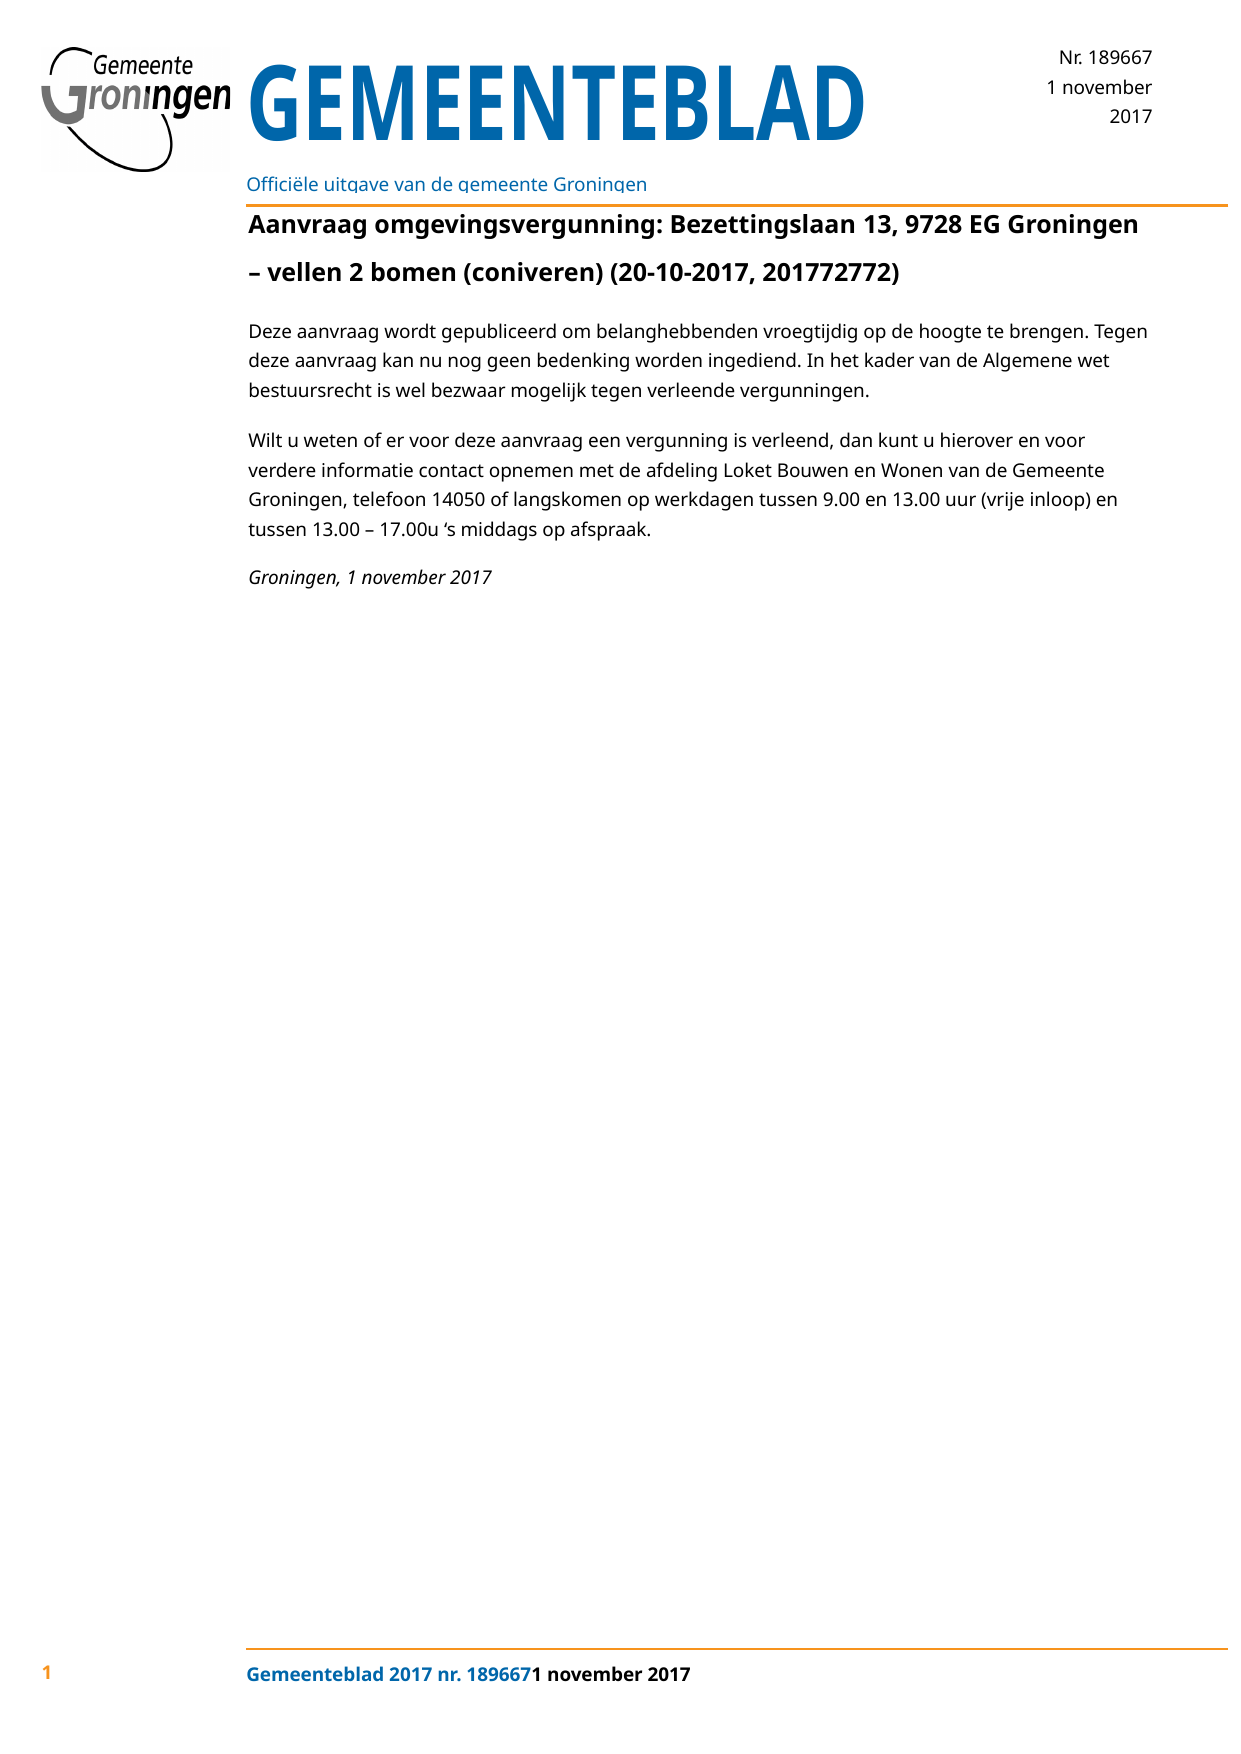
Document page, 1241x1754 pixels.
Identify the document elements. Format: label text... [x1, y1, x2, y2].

text Aanvraag omgevingsvergunning: Bezettingslaan 13, 9728 EG Groningen – vellen 2 bomen (coniveren) (20-10-2017, 201772772) [248, 207, 1152, 288]
text Groningen, 1 november 2017 [248, 564, 1152, 590]
picture [41, 47, 231, 172]
text Deze aanvraag wordt gepubliceerd om belanghebbenden vroegtijdig op de hoogte te brengen. Tegen deze aanvraag kan nu nog geen bedenking worden ingediend. In het kader van de Algemene wet bestuursrecht is wel bezwaar mogelijk tegen verleende vergunningen. [248, 318, 1152, 403]
text Wilt u weten of er voor deze aanvraag een vergunning is verleend, dan kunt u hierover en voor verdere informatie contact opnemen met de afdeling Loket Bouwen en Wonen van de Gemeente Groningen, telefoon 14050 of langskomen op werkdagen tussen 9.00 en 13.00 uur (vrije inloop) en tussen 13.00 – 17.00u ‘s middags op afspraak. [248, 427, 1152, 542]
